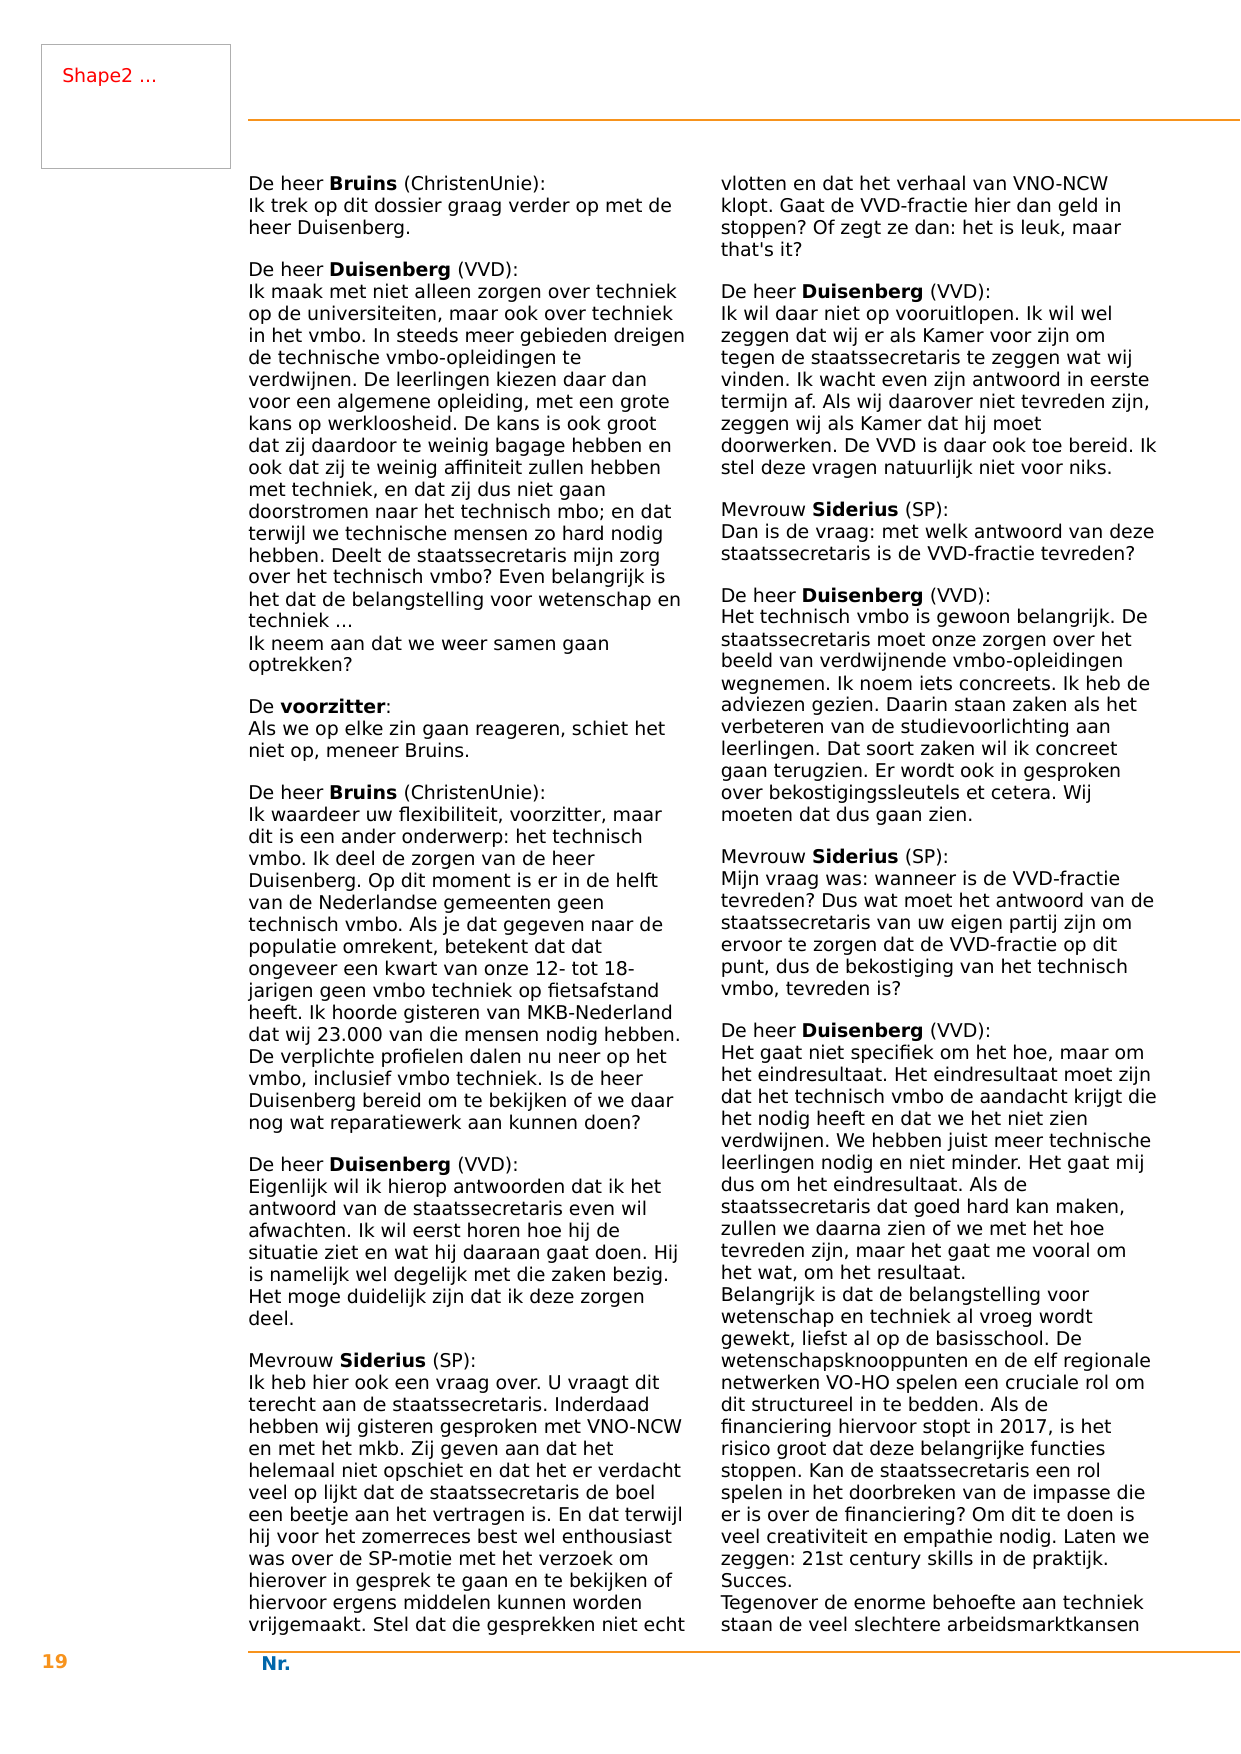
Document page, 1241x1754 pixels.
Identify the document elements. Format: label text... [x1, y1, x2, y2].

text De heer Duisenberg (VVD): [248, 1154, 691, 1176]
text Het technisch vmbo is gewoon belangrijk. De staatssecretaris moet onze zorgen over het beeld van verdwijnende vmbo-opleidingen wegnemen. Ik noem iets concreets. Ik heb de adviezen gezien. Daarin staan zaken als het verbeteren van de studievoorlichting aan leerlingen. Dat soort zaken wil ik concreet gaan terugzien. Er wordt ook in gesproken over bekostigingssleutels et cetera. Wij moeten dat dus gaan zien. [721, 606, 1163, 826]
text De heer Bruins (ChristenUnie): [248, 173, 691, 195]
text De heer Bruins (ChristenUnie): [248, 782, 691, 804]
text Belangrijk is dat de belangstelling voor wetenschap en techniek al vroeg wordt gewekt, liefst al op de basisschool. De wetenschapsknooppunten en de elf regionale netwerken VO-HO spelen een cruciale rol om dit structureel in te bedden. Als de financiering hiervoor stopt in 2017, is het risico groot dat deze belangrijke functies stoppen. Kan de staatssecretaris een rol spelen in het doorbreken van de impasse die er is over de financiering? Om dit te doen is veel creativiteit en empathie nodig. Laten we zeggen: 21st century skills in de praktijk. Succes. [721, 1284, 1163, 1592]
text De heer Duisenberg (VVD): [721, 584, 1163, 606]
text Ik neem aan dat we weer samen gaan optrekken? [248, 632, 691, 676]
text Mevrouw Siderius (SP): [721, 498, 1163, 521]
text De voorzitter: [248, 696, 691, 718]
text Ik heb hier ook een vraag over. U vraagt dit terecht aan de staatssecretaris. Inderdaad hebben wij gisteren gesproken met VNO-NCW en met het mkb. Zij geven aan dat het helemaal niet opschiet en dat het er verdacht veel op lijkt dat de staatssecretaris de boel een beetje aan het vertragen is. En dat terwijl hij voor het zomerreces best wel enthousiast was over de SP-motie met het verzoek om hierover in gesprek te gaan en te bekijken of hiervoor ergens middelen kunnen worden vrijgemaakt. Stel dat die gesprekken niet echt [248, 1372, 691, 1636]
text Mevrouw Siderius (SP): [721, 846, 1163, 868]
text Tegenover de enorme behoefte aan techniek staan de veel slechtere arbeidsmarktkansen [721, 1592, 1163, 1636]
text Mijn vraag was: wanneer is de VVD-fractie tevreden? Dus wat moet het antwoord van de staatssecretaris van uw eigen partij zijn om ervoor te zorgen dat de VVD-fractie op dit punt, dus de bekostiging van het technisch vmbo, tevreden is? [721, 868, 1163, 1000]
text De heer Duisenberg (VVD): [721, 281, 1163, 303]
text De heer Duisenberg (VVD): [248, 259, 691, 281]
text Dan is de vraag: met welk antwoord van deze staatssecretaris is de VVD-fractie tevreden? [721, 521, 1163, 564]
text Mevrouw Siderius (SP): [248, 1350, 691, 1372]
text Ik waardeer uw flexibiliteit, voorzitter, maar dit is een ander onderwerp: het technisch vmbo. Ik deel de zorgen van de heer Duisenberg. Op dit moment is er in de helft van de Nederlandse gemeenten geen technisch vmbo. Als je dat gegeven naar de populatie omrekent, betekent dat dat ongeveer een kwart van onze 12- tot 18-jarigen geen vmbo techniek op fietsafstand heeft. Ik hoorde gisteren van MKB-Nederland dat wij 23.000 van die mensen nodig hebben. De verplichte profielen dalen nu neer op het vmbo, inclusief vmbo techniek. Is de heer Duisenberg bereid om te bekijken of we daar nog wat reparatiewerk aan kunnen doen? [248, 804, 691, 1134]
text Ik wil daar niet op vooruitlopen. Ik wil wel zeggen dat wij er als Kamer voor zijn om tegen de staatssecretaris te zeggen wat wij vinden. Ik wacht even zijn antwoord in eerste termijn af. Als wij daarover niet tevreden zijn, zeggen wij als Kamer dat hij moet doorwerken. De VVD is daar ook toe bereid. Ik stel deze vragen natuurlijk niet voor niks. [721, 303, 1163, 478]
text Ik maak met niet alleen zorgen over techniek op de universiteiten, maar ook over techniek in het vmbo. In steeds meer gebieden dreigen de technische vmbo-opleidingen te verdwijnen. De leerlingen kiezen daar dan voor een algemene opleiding, met een grote kans op werkloosheid. De kans is ook groot dat zij daardoor te weinig bagage hebben en ook dat zij te weinig affiniteit zullen hebben met techniek, en dat zij dus niet gaan doorstromen naar het technisch mbo; en dat terwijl we technische mensen zo hard nodig hebben. Deelt de staatssecretaris mijn zorg over het technisch vmbo? Even belangrijk is het dat de belangstelling voor wetenschap en techniek ... [248, 281, 691, 632]
text Eigenlijk wil ik hierop antwoorden dat ik het antwoord van de staatssecretaris even wil afwachten. Ik wil eerst horen hoe hij de situatie ziet en wat hij daaraan gaat doen. Hij is namelijk wel degelijk met die zaken bezig. Het moge duidelijk zijn dat ik deze zorgen deel. [248, 1176, 691, 1330]
text Ik trek op dit dossier graag verder op met de heer Duisenberg. [248, 195, 691, 239]
text Als we op elke zin gaan reageren, schiet het niet op, meneer Bruins. [248, 718, 691, 762]
text Het gaat niet specifiek om het hoe, maar om het eindresultaat. Het eindresultaat moet zijn dat het technisch vmbo de aandacht krijgt die het nodig heeft en dat we het niet zien verdwijnen. We hebben juist meer technische leerlingen nodig en niet minder. Het gaat mij dus om het eindresultaat. Als de staatssecretaris dat goed hard kan maken, zullen we daarna zien of we met het hoe tevreden zijn, maar het gaat me vooral om het wat, om het resultaat. [721, 1042, 1163, 1284]
text vlotten en dat het verhaal van VNO-NCW klopt. Gaat de VVD-fractie hier dan geld in stoppen? Of zegt ze dan: het is leuk, maar that's it? [721, 173, 1163, 261]
text De heer Duisenberg (VVD): [721, 1020, 1163, 1042]
